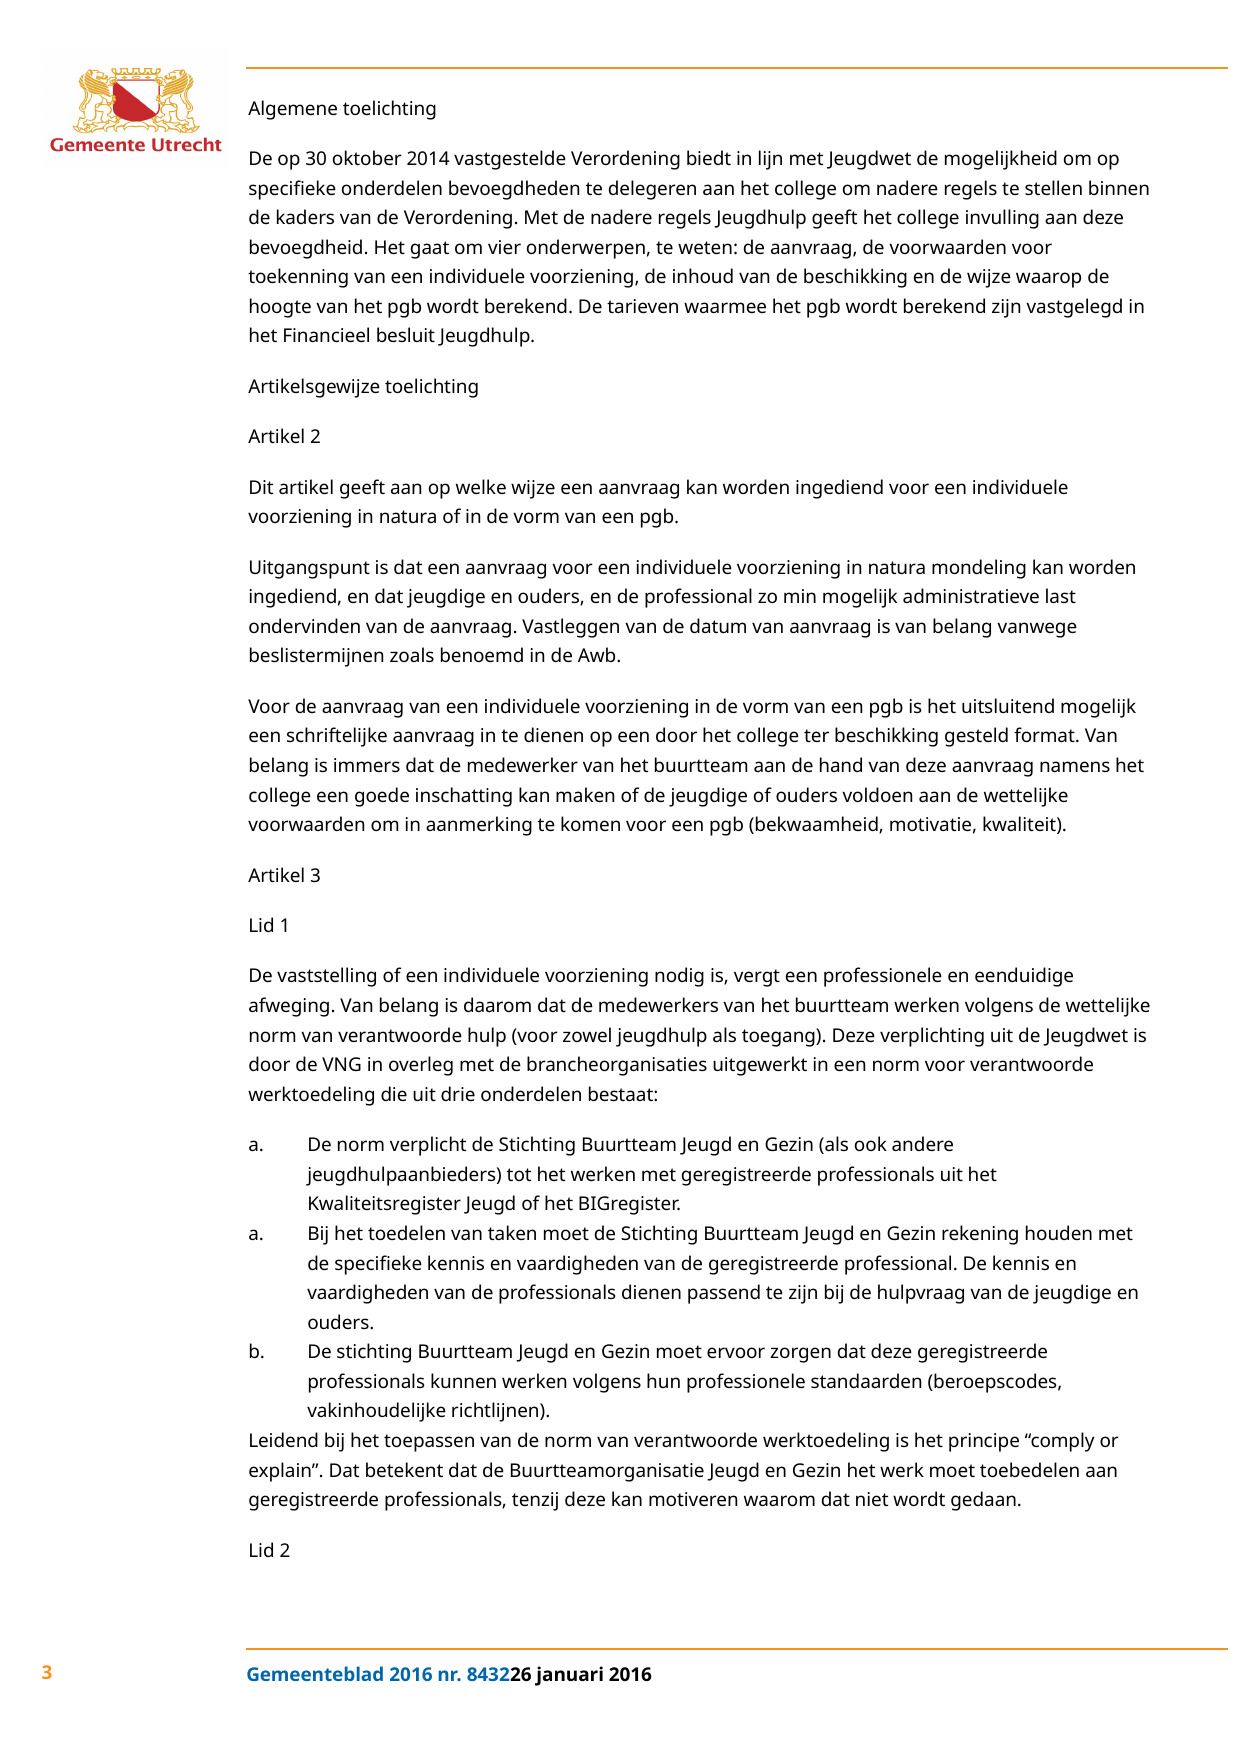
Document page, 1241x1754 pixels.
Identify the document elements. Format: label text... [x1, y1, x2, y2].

text Voor de aanvraag van een individuele voorziening in de vorm van een pgb is het uitsluitend mogelijk een schriftelijke aanvraag in te dienen op een door het college ter beschikking gesteld format. Van belang is immers dat de medewerker van het buurtteam aan de hand van deze aanvraag namens het college een goede inschatting kan maken of de jeugdige of ouders voldoen aan de wettelijke voorwaarden om in aanmerking te komen voor een pgb (bekwaamheid, motivatie, kwaliteit). [248, 693, 1152, 837]
text Dit artikel geeft aan op welke wijze een aanvraag kan worden ingediend voor een individuele voorziening in natura of in de vorm van een pgb. [248, 474, 1152, 529]
text Artikel 3 [248, 862, 1152, 888]
text Lid 1 [248, 912, 1152, 938]
text Algemene toelichting [248, 95, 1152, 121]
text Uitgangspunt is dat een aanvraag voor een individuele voorziening in natura mondeling kan worden ingediend, en dat jeugdige en ouders, en de professional zo min mogelijk administratieve last ondervinden van de aanvraag. Vastleggen van de datum van aanvraag is van belang vanwege beslistermijnen zoals benoemd in de Awb. [248, 554, 1152, 668]
text Artikel 2 [248, 423, 1152, 449]
text De vaststelling of een individuele voorziening nodig is, vergt een professionele en eenduidige afweging. Van belang is daarom dat de medewerkers van het buurtteam werken volgens de wettelijke norm van verantwoorde hulp (voor zowel jeugdhulp als toegang). Deze verplichting uit de Jeugdwet is door de VNG in overleg met de brancheorganisaties uitgewerkt in een norm voor verantwoorde werktoedeling die uit drie onderdelen bestaat: [248, 963, 1152, 1107]
picture [41, 47, 231, 172]
list De norm verplicht de Stichting Buurtteam Jeugd en Gezin (als ook andere jeugdhulpaanbieders) tot het werken met geregistreerde professionals uit het Kwaliteitsregister Jeugd of het BIGregister. [248, 1131, 1152, 1216]
text Lid 2 [248, 1537, 1152, 1563]
list De stichting Buurtteam Jeugd en Gezin moet ervoor zorgen dat deze geregistreerde professionals kunnen werken volgens hun professionele standaarden (beroepscodes, vakinhoudelijke richtlijnen). [248, 1338, 1152, 1423]
text Leidend bij het toepassen van de norm van verantwoorde werktoedeling is het principe “comply or explain”. Dat betekent dat de Buurtteamorganisatie Jeugd en Gezin het werk moet toebedelen aan geregistreerde professionals, tenzij deze kan motiveren waarom dat niet wordt gedaan. [248, 1427, 1152, 1512]
text De op 30 oktober 2014 vastgestelde Verordening biedt in lijn met Jeugdwet de mogelijkheid om op specifieke onderdelen bevoegdheden te delegeren aan het college om nadere regels te stellen binnen de kaders van de Verordening. Met de nadere regels Jeugdhulp geeft het college invulling aan deze bevoegdheid. Het gaat om vier onderwerpen, te weten: de aanvraag, de voorwaarden voor toekenning van een individuele voorziening, de inhoud van de beschikking en de wijze waarop de hoogte van het pgb wordt berekend. De tarieven waarmee het pgb wordt berekend zijn vastgelegd in het Financieel besluit Jeugdhulp. [248, 145, 1152, 348]
text Artikelsgewijze toelichting [248, 373, 1152, 399]
list Bij het toedelen van taken moet de Stichting Buurtteam Jeugd en Gezin rekening houden met de specifieke kennis en vaardigheden van de geregistreerde professional. De kennis en vaardigheden van de professionals dienen passend te zijn bij de hulpvraag van de jeugdige en ouders. [248, 1220, 1152, 1335]
